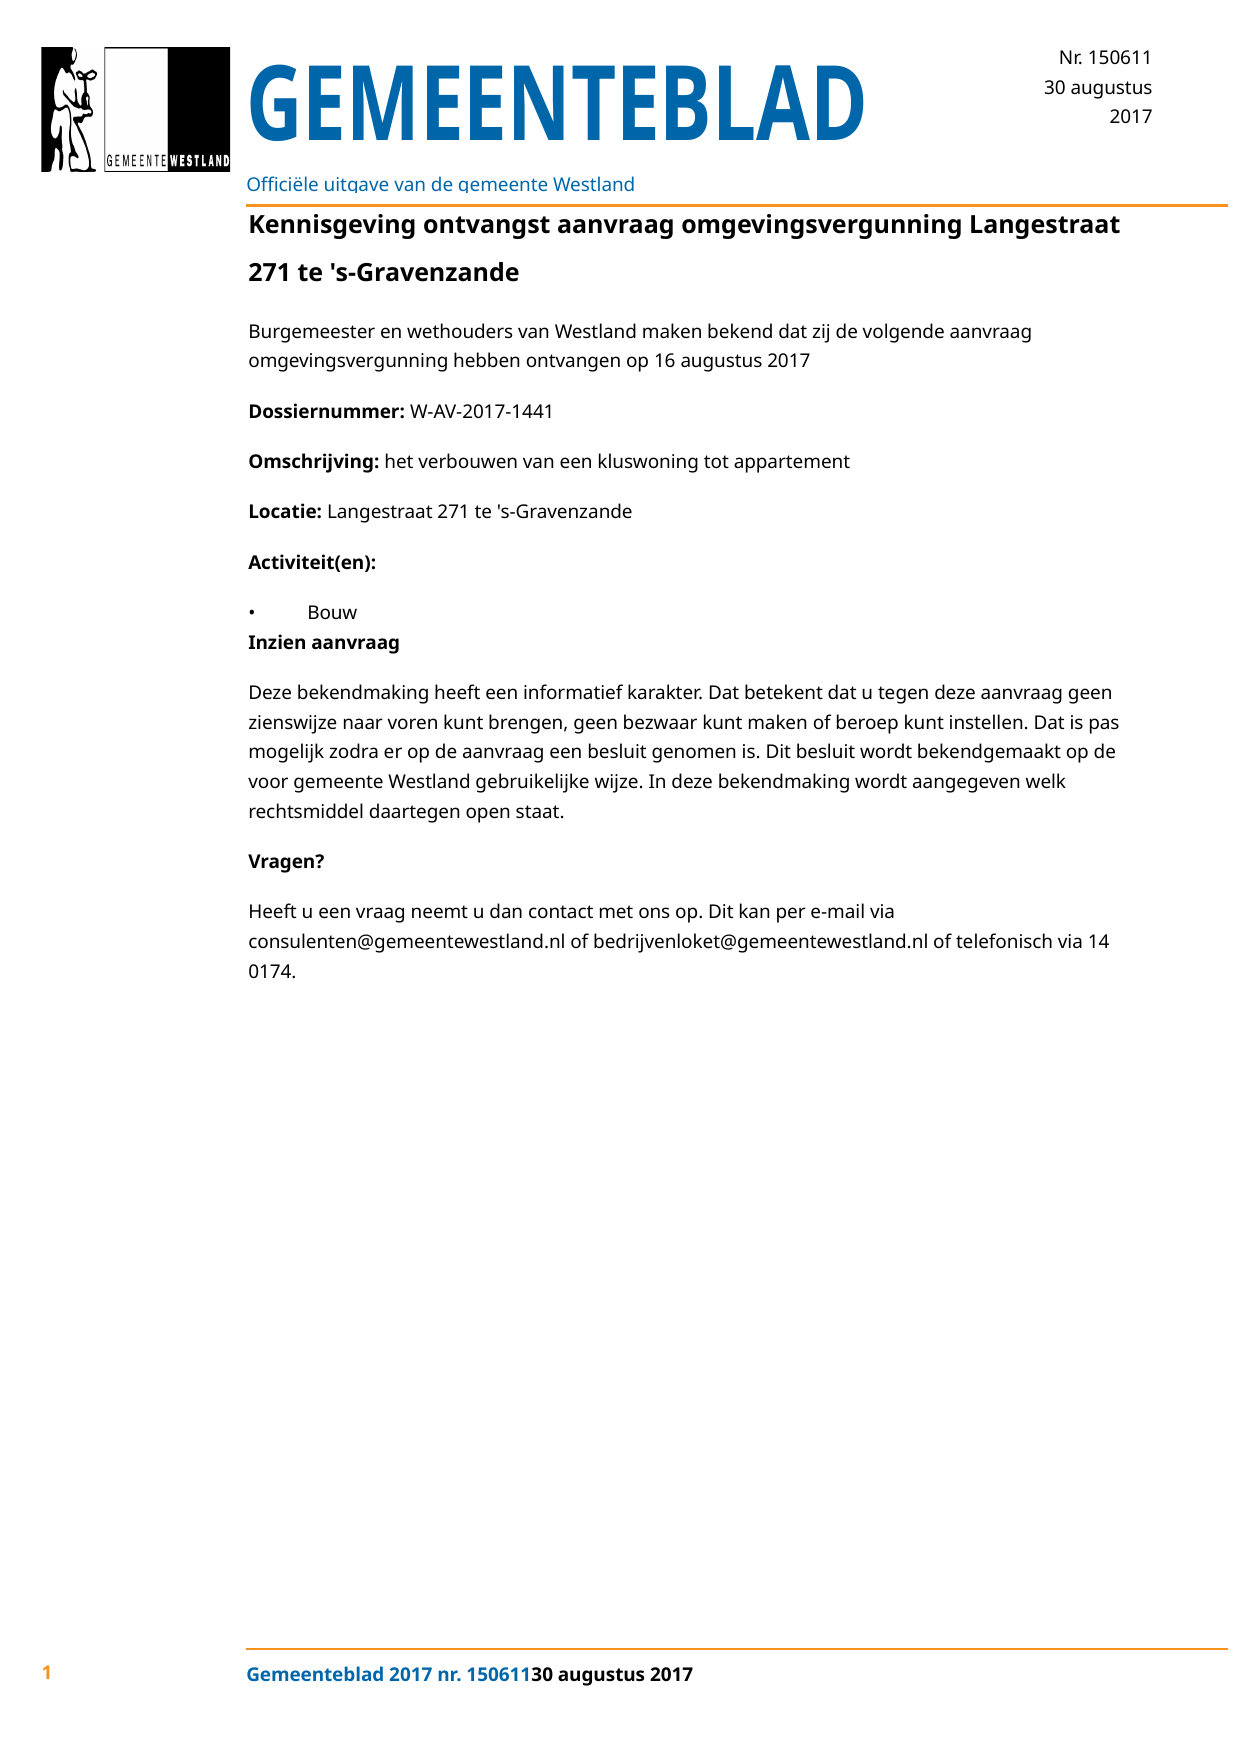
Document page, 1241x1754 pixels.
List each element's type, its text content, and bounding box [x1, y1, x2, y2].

text Omschrijving: het verbouwen van een kluswoning tot appartement [248, 448, 1152, 474]
text Activiteit(en): [248, 549, 1152, 575]
list Bouw [248, 599, 1152, 625]
text Inzien aanvraag [248, 629, 1152, 655]
text Dossiernummer: W-AV-2017-1441 [248, 398, 1152, 424]
text Vragen? [248, 848, 1152, 874]
picture [41, 47, 231, 172]
text Deze bekendmaking heeft een informatief karakter. Dat betekent dat u tegen deze aanvraag geen zienswijze naar voren kunt brengen, geen bezwaar kunt maken of beroep kunt instellen. Dat is pas mogelijk zodra er op de aanvraag een besluit genomen is. Dit besluit wordt bekendgemaakt op de voor gemeente Westland gebruikelijke wijze. In deze bekendmaking wordt aangegeven welk rechtsmiddel daartegen open staat. [248, 679, 1152, 824]
text Heeft u een vraag neemt u dan contact met ons op. Dit kan per e-mail via consulenten@gemeentewestland.nl of bedrijvenloket@gemeentewestland.nl of telefonisch via 14 0174. [248, 899, 1152, 984]
text Locatie: Langestraat 271 te 's-Gravenzande [248, 499, 1152, 524]
text Burgemeester en wethouders van Westland maken bekend dat zij de volgende aanvraag omgevingsvergunning hebben ontvangen op 16 augustus 2017 [248, 318, 1152, 373]
text Kennisgeving ontvangst aanvraag omgevingsvergunning Langestraat 271 te 's-Gravenzande [248, 207, 1152, 288]
